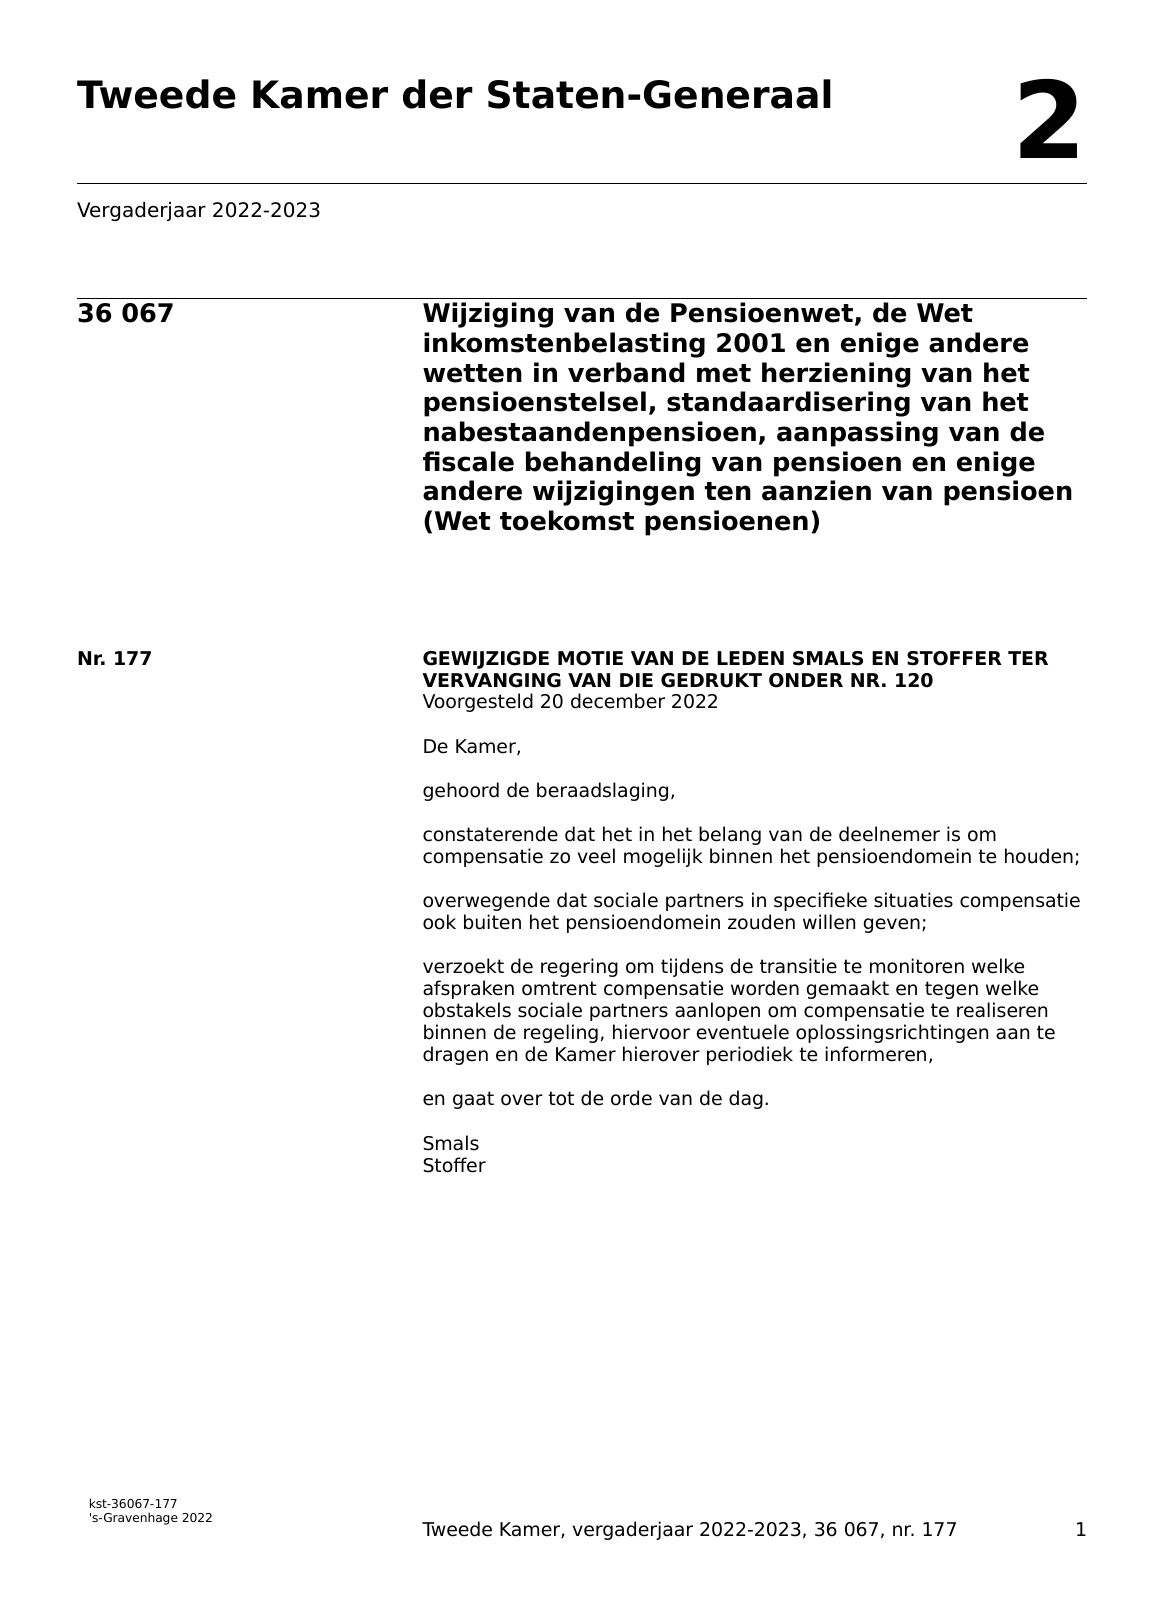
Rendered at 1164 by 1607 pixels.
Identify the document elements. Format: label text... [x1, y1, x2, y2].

subtitle Nr. 177 GEWIJZIGDE MOTIE VAN DE LEDEN SMALS EN STOFFER TER VERVANGING VAN DIE GEDRUKT ONDER NR. 120 [77, 647, 1087, 691]
table_header Tweede Kamer der Staten-Generaal [77, 59, 886, 183]
text Stoffer [422, 1154, 1087, 1176]
subtitle 36 067 Wijziging van de Pensioenwet, de Wet inkomstenbelasting 2001 en enige andere wetten in verband met herziening van het pensioenstelsel, standaardisering van het nabestaandenpensioen, aanpassing van de fiscale behandeling van pensioen en enige andere wijzigingen ten aanzien van pensioen (Wet toekomst pensioenen) [77, 299, 1087, 536]
text verzoekt de regering om tijdens de transitie te monitoren welke afspraken omtrent compensatie worden gemaakt en tegen welke obstakels sociale partners aanlopen om compensatie te realiseren binnen de regeling, hiervoor eventuele oplossingsrichtingen aan te dragen en de Kamer hierover periodiek te informeren, [422, 956, 1087, 1066]
text kst-36067-177 [88, 1497, 323, 1511]
table_header 2 [886, 59, 1087, 183]
text Voorgesteld 20 december 2022 [422, 691, 1087, 713]
text De Kamer, [422, 736, 1087, 758]
text Smals [422, 1132, 1087, 1154]
text gehoord de beraadslaging, [422, 780, 1087, 802]
text 's-Gravenhage 2022 [88, 1511, 323, 1525]
table_cell Vergaderjaar 2022-2023 [77, 184, 1087, 298]
text overwegende dat sociale partners in specifieke situaties compensatie ook buiten het pensioendomein zouden willen geven; [422, 890, 1087, 934]
text en gaat over tot de orde van de dag. [422, 1088, 1087, 1110]
text constaterende dat het in het belang van de deelnemer is om compensatie zo veel mogelijk binnen het pensioendomein te houden; [422, 824, 1087, 868]
